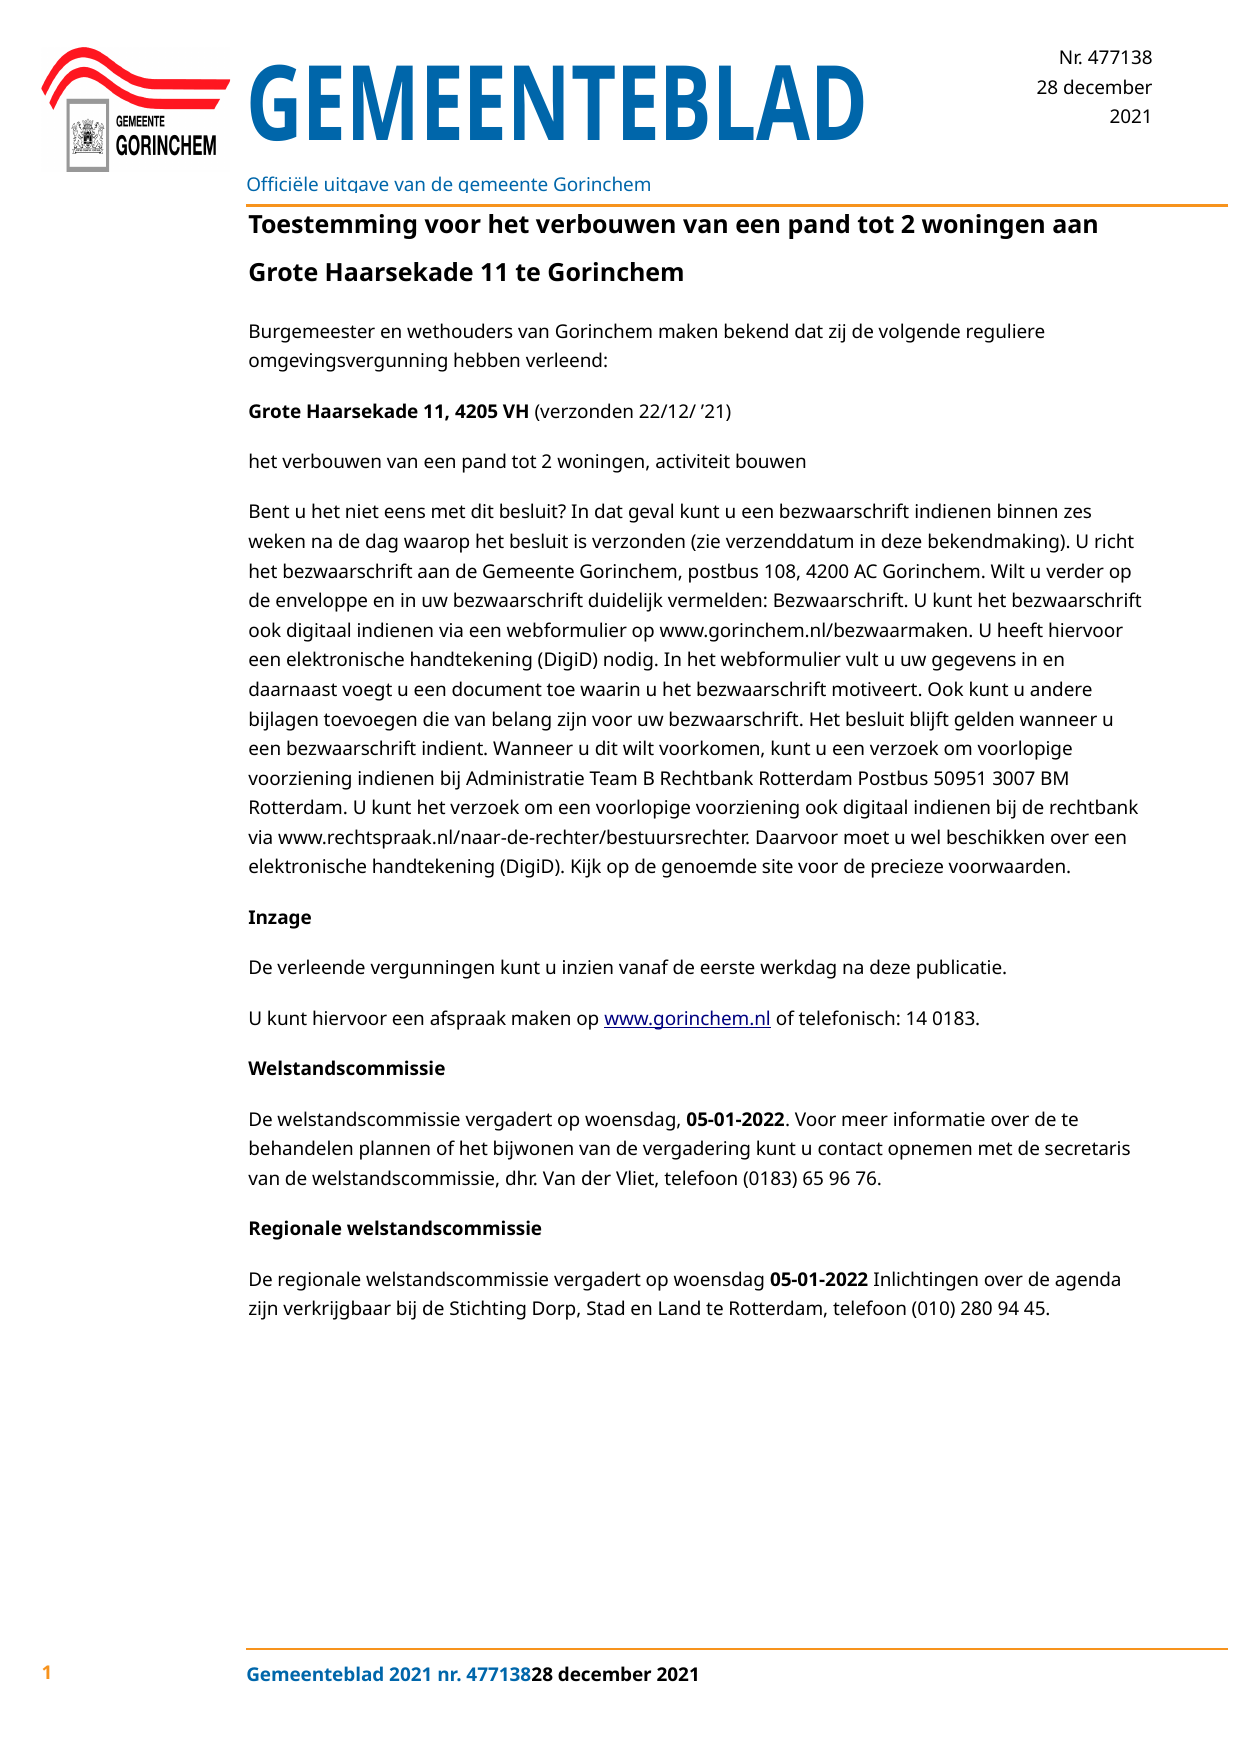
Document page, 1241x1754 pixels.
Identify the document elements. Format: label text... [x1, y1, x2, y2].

picture [41, 47, 231, 172]
text Grote Haarsekade 11, 4205 VH (verzonden 22/12/ ’21) [248, 398, 1152, 424]
text Welstandscommissie [248, 1055, 1152, 1081]
text De welstandscommissie vergadert op woensdag, 05-01-2022. Voor meer informatie over de te behandelen plannen of het bijwonen van de vergadering kunt u contact opnemen met de secretaris van de welstandscommissie, dhr. Van der Vliet, telefoon (0183) 65 96 76. [248, 1106, 1152, 1191]
text Bent u het niet eens met dit besluit? In dat geval kunt u een bezwaarschrift indienen binnen zes weken na de dag waarop het besluit is verzonden (zie verzenddatum in deze bekendmaking). U richt het bezwaarschrift aan de Gemeente Gorinchem, postbus 108, 4200 AC Gorinchem. Wilt u verder op de enveloppe en in uw bezwaarschrift duidelijk vermelden: Bezwaarschrift. U kunt het bezwaarschrift ook digitaal indienen via een webformulier op www.gorinchem.nl/bezwaarmaken. U heeft hiervoor een elektronische handtekening (DigiD) nodig. In het webformulier vult u uw gegevens in en daarnaast voegt u een document toe waarin u het bezwaarschrift motiveert. Ook kunt u andere bijlagen toevoegen die van belang zijn voor uw bezwaarschrift. Het besluit blijft gelden wanneer u een bezwaarschrift indient. Wanneer u dit wilt voorkomen, kunt u een verzoek om voorlopige voorziening indienen bij Administratie Team B Rechtbank Rotterdam Postbus 50951 3007 BM Rotterdam. U kunt het verzoek om een voorlopige voorziening ook digitaal indienen bij de rechtbank via www.rechtspraak.nl/naar-de-rechter/bestuursrechter. Daarvoor moet u wel beschikken over een elektronische handtekening (DigiD). Kijk op de genoemde site voor de precieze voorwaarden. [248, 499, 1152, 879]
text Regionale welstandscommissie [248, 1215, 1152, 1241]
text Toestemming voor het verbouwen van een pand tot 2 woningen aan Grote Haarsekade 11 te Gorinchem [248, 207, 1152, 288]
text Inzage [248, 904, 1152, 930]
text De regionale welstandscommissie vergadert op woensdag 05-01-2022 Inlichtingen over de agenda zijn verkrijgbaar bij de Stichting Dorp, Stad en Land te Rotterdam, telefoon (010) 280 94 45. [248, 1266, 1152, 1321]
text het verbouwen van een pand tot 2 woningen, activiteit bouwen [248, 448, 1152, 474]
text U kunt hiervoor een afspraak maken op www.gorinchem.nl of telefonisch: 14 0183. [248, 1005, 1152, 1031]
text De verleende vergunningen kunt u inzien vanaf de eerste werkdag na deze publicatie. [248, 954, 1152, 980]
text Burgemeester en wethouders van Gorinchem maken bekend dat zij de volgende reguliere omgevingsvergunning hebben verleend: [248, 318, 1152, 373]
